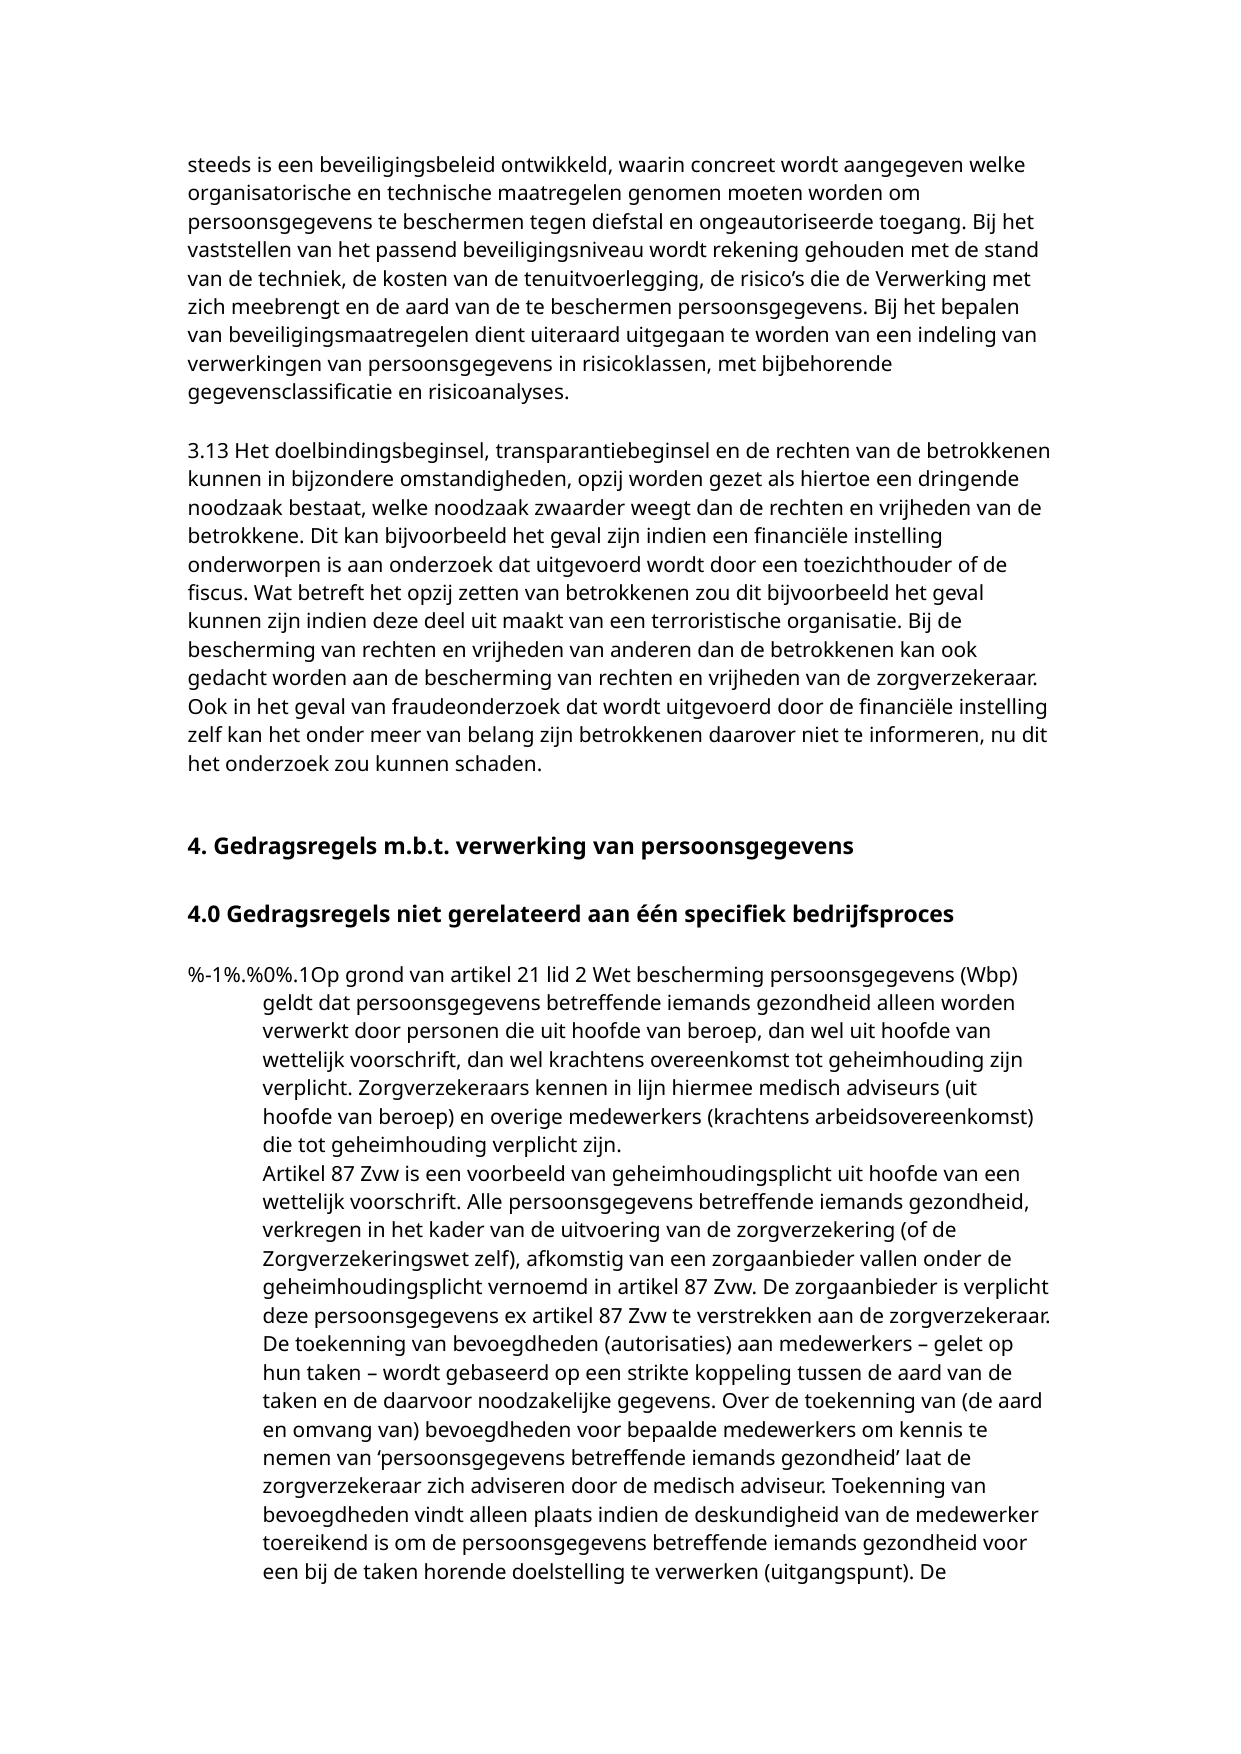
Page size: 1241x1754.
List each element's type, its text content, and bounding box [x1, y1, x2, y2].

list Op grond van artikel 21 lid 2 Wet bescherming persoonsgegevens (Wbp) geldt dat persoonsgegevens betreffende iemands gezondheid alleen worden verwerkt door personen die uit hoofde van beroep, dan wel uit hoofde van wettelijk voorschrift, dan wel krachtens overeenkomst tot geheimhouding zijn verplicht. Zorgverzekeraars kennen in lijn hiermee medisch adviseurs (uit hoofde van beroep) en overige medewerkers (krachtens arbeidsovereenkomst) die tot geheimhouding verplicht zijn. [187, 960, 1053, 1159]
text 3.13 Het doelbindingsbeginsel, transparantiebeginsel en de rechten van de betrokkenen kunnen in bijzondere omstandigheden, opzij worden gezet als hiertoe een dringende noodzaak bestaat, welke noodzaak zwaarder weegt dan de rechten en vrijheden van de betrokkene. Dit kan bijvoorbeeld het geval zijn indien een financiële instelling onderworpen is aan onderzoek dat uitgevoerd wordt door een toezichthouder of de fiscus. Wat betreft het opzij zetten van betrokkenen zou dit bijvoorbeeld het geval kunnen zijn indien deze deel uit maakt van een terroristische organisatie. Bij de bescherming van rechten en vrijheden van anderen dan de betrokkenen kan ook gedacht worden aan de bescherming van rechten en vrijheden van de zorgverzekeraar. Ook in het geval van fraudeonderzoek dat wordt uitgevoerd door de financiële instelling zelf kan het onder meer van belang zijn betrokkenen daarover niet te informeren, nu dit het onderzoek zou kunnen schaden. [187, 436, 1053, 777]
list Artikel 87 Zvw is een voorbeeld van geheimhoudingsplicht uit hoofde van een wettelijk voorschrift. Alle persoonsgegevens betreffende iemands gezondheid, verkregen in het kader van de uitvoering van de zorgverzekering (of de Zorgverzekeringswet zelf), afkomstig van een zorgaanbieder vallen onder de geheimhoudingsplicht vernoemd in artikel 87 Zvw. De zorgaanbieder is verplicht deze persoonsgegevens ex artikel 87 Zvw te verstrekken aan de zorgverzekeraar. [187, 1159, 1053, 1329]
list De toekenning van bevoegdheden (autorisaties) aan medewerkers – gelet op hun taken – wordt gebaseerd op een strikte koppeling tussen de aard van de taken en de daarvoor noodzakelijke gegevens. Over de toekenning van (de aard en omvang van) bevoegdheden voor bepaalde medewerkers om kennis te nemen van ‘persoonsgegevens betreffende iemands gezondheid’ laat de zorgverzekeraar zich adviseren door de medisch adviseur. Toekenning van bevoegdheden vindt alleen plaats indien de deskundigheid van de medewerker toereikend is om de persoonsgegevens betreffende iemands gezondheid voor een bij de taken horende doelstelling te verwerken (uitgangspunt). De [187, 1329, 1053, 1585]
subtitle 4.0 Gedragsregels niet gerelateerd aan één specifiek bedrijfsproces [187, 898, 1053, 930]
text steeds is een beveiligingsbeleid ontwikkeld, waarin concreet wordt aangegeven welke organisatorische en technische maatregelen genomen moeten worden om persoonsgegevens te beschermen tegen diefstal en ongeautoriseerde toegang. Bij het vaststellen van het passend beveiligingsniveau wordt rekening gehouden met de stand van de techniek, de kosten van de tenuitvoerlegging, de risico’s die de Verwerking met zich meebrengt en de aard van de te beschermen persoonsgegevens. Bij het bepalen van beveiligingsmaatregelen dient uiteraard uitgegaan te worden van een indeling van verwerkingen van persoonsgegevens in risicoklassen, met bijbehorende gegevensclassificatie en risicoanalyses. [187, 150, 1053, 406]
subtitle 4. Gedragsregels m.b.t. verwerking van persoonsgegevens [187, 830, 1053, 861]
